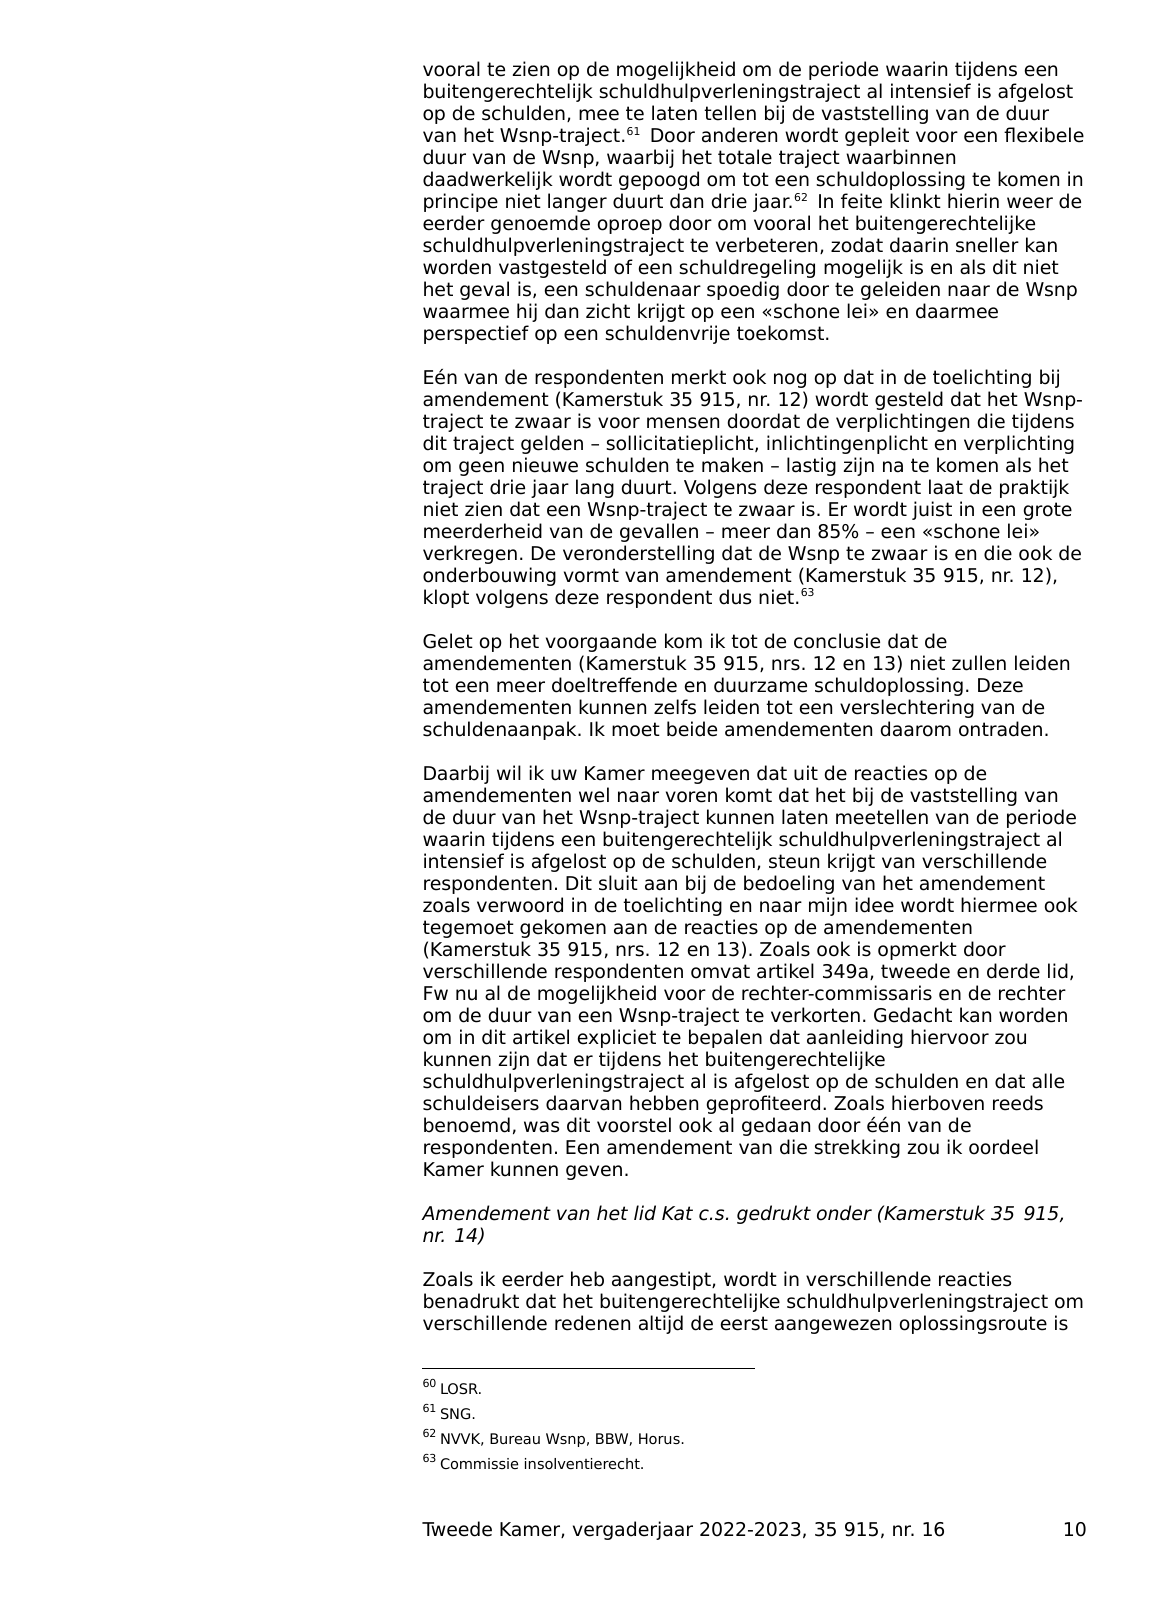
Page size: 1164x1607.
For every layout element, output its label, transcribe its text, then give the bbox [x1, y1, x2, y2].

text SNG. [422, 1402, 1087, 1424]
text vooral te zien op de mogelijkheid om de periode waarin tijdens een buitengerechtelijk schuldhulpverleningstraject al intensief is afgelost op de schulden, mee te laten tellen bij de vaststelling van de duur van het Wsnp-traject. Door anderen wordt gepleit voor een flexibele duur van de Wsnp, waarbij het totale traject waarbinnen daadwerkelijk wordt gepoogd om tot een schuldoplossing te komen in principe niet langer duurt dan drie jaar. In feite klinkt hierin weer de eerder genoemde oproep door om vooral het buitengerechtelijke schuldhulpverleningstraject te verbeteren, zodat daarin sneller kan worden vastgesteld of een schuldregeling mogelijk is en als dit niet het geval is, een schuldenaar spoedig door te geleiden naar de Wsnp waarmee hij dan zicht krijgt op een «schone lei» en daarmee perspectief op een schuldenvrije toekomst. [422, 59, 1087, 345]
text Commissie insolventierecht. [422, 1452, 1087, 1474]
text Daarbij wil ik uw Kamer meegeven dat uit de reacties op de amendementen wel naar voren komt dat het bij de vaststelling van de duur van het Wsnp-traject kunnen laten meetellen van de periode waarin tijdens een buitengerechtelijk schuldhulpverleningstraject al intensief is afgelost op de schulden, steun krijgt van verschillende respondenten. Dit sluit aan bij de bedoeling van het amendement zoals verwoord in de toelichting en naar mijn idee wordt hiermee ook tegemoet gekomen aan de reacties op de amendementen (Kamerstuk 35 915, nrs. 12 en 13). Zoals ook is opmerkt door verschillende respondenten omvat artikel 349a, tweede en derde lid, Fw nu al de mogelijkheid voor de rechter-commissaris en de rechter om de duur van een Wsnp-traject te verkorten. Gedacht kan worden om in dit artikel expliciet te bepalen dat aanleiding hiervoor zou kunnen zijn dat er tijdens het buitengerechtelijke schuldhulpverleningstraject al is afgelost op de schulden en dat alle schuldeisers daarvan hebben geprofiteerd. Zoals hierboven reeds benoemd, was dit voorstel ook al gedaan door één van de respondenten. Een amendement van die strekking zou ik oordeel Kamer kunnen geven. [422, 763, 1087, 1181]
text Eén van de respondenten merkt ook nog op dat in de toelichting bij amendement (Kamerstuk 35 915, nr. 12) wordt gesteld dat het Wsnp-traject te zwaar is voor mensen doordat de verplichtingen die tijdens dit traject gelden – sollicitatieplicht, inlichtingenplicht en verplichting om geen nieuwe schulden te maken – lastig zijn na te komen als het traject drie jaar lang duurt. Volgens deze respondent laat de praktijk niet zien dat een Wsnp-traject te zwaar is. Er wordt juist in een grote meerderheid van de gevallen – meer dan 85% – een «schone lei» verkregen. De veronderstelling dat de Wsnp te zwaar is en die ook de onderbouwing vormt van amendement (Kamerstuk 35 915, nr. 12), klopt volgens deze respondent dus niet. [422, 367, 1087, 609]
text Zoals ik eerder heb aangestipt, wordt in verschillende reacties benadrukt dat het buitengerechtelijke schuldhulpverleningstraject om verschillende redenen altijd de eerst aangewezen oplossingsroute is [422, 1269, 1087, 1335]
subtitle Amendement van het lid Kat c.s. gedrukt onder (Kamerstuk 35 915, nr. 14) [422, 1203, 1087, 1247]
text Gelet op het voorgaande kom ik tot de conclusie dat de amendementen (Kamerstuk 35 915, nrs. 12 en 13) niet zullen leiden tot een meer doeltreffende en duurzame schuldoplossing. Deze amendementen kunnen zelfs leiden tot een verslechtering van de schuldenaanpak. Ik moet beide amendementen daarom ontraden. [422, 631, 1087, 741]
text LOSR. [422, 1377, 1087, 1399]
text NVVK, Bureau Wsnp, BBW, Horus. [422, 1427, 1087, 1449]
